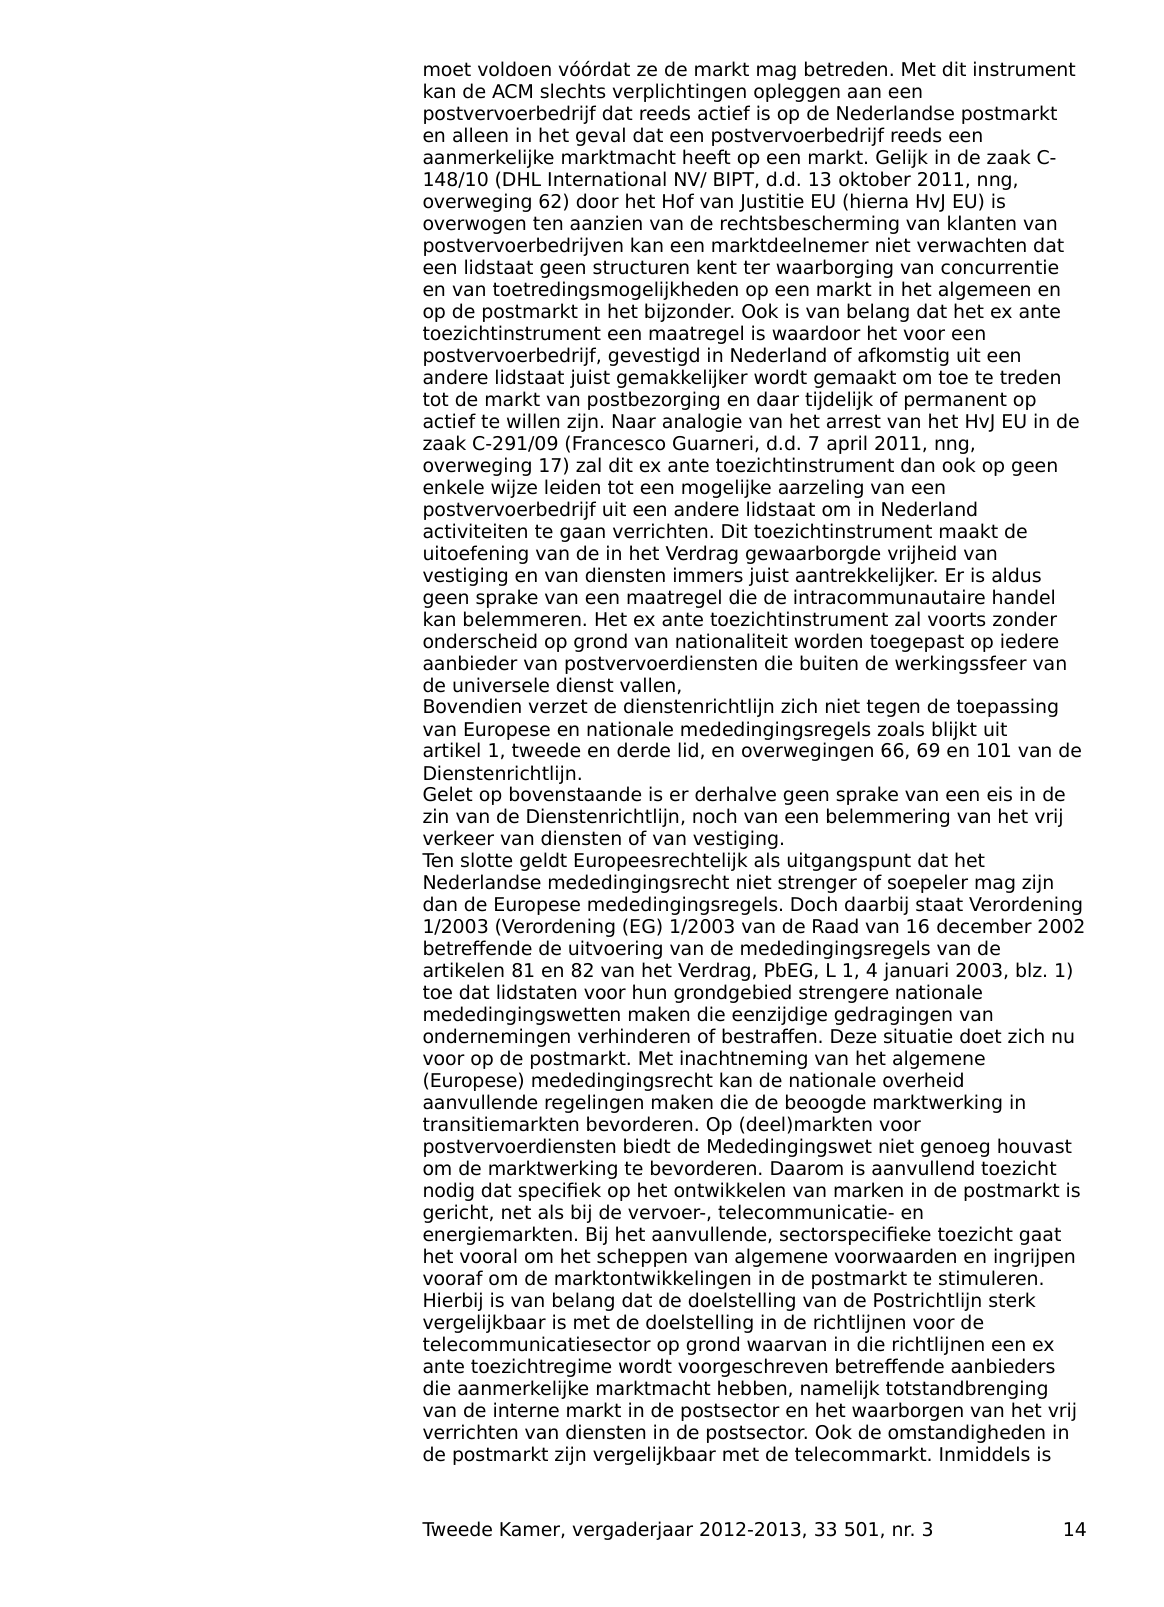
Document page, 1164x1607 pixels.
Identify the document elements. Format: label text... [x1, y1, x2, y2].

text Ten slotte geldt Europeesrechtelijk als uitgangspunt dat het Nederlandse mededingingsrecht niet strenger of soepeler mag zijn dan de Europese mededingingsregels. Doch daarbij staat Verordening 1/2003 (Verordening (EG) 1/2003 van de Raad van 16 december 2002 betreffende de uitvoering van de mededingingsregels van de artikelen 81 en 82 van het Verdrag, PbEG, L 1, 4 januari 2003, blz. 1) toe dat lidstaten voor hun grondgebied strengere nationale mededingingswetten maken die eenzijdige gedragingen van ondernemingen verhinderen of bestraffen. Deze situatie doet zich nu voor op de postmarkt. Met inachtneming van het algemene (Europese) mededingingsrecht kan de nationale overheid aanvullende regelingen maken die de beoogde marktwerking in transitiemarkten bevorderen. Op (deel)markten voor postvervoerdiensten biedt de Mededingingswet niet genoeg houvast om de marktwerking te bevorderen. Daarom is aanvullend toezicht nodig dat specifiek op het ontwikkelen van marken in de postmarkt is gericht, net als bij de vervoer-, telecommunicatie- en energiemarkten. Bij het aanvullende, sectorspecifieke toezicht gaat het vooral om het scheppen van algemene voorwaarden en ingrijpen vooraf om de marktontwikkelingen in de postmarkt te stimuleren. [422, 850, 1087, 1290]
text Bovendien verzet de dienstenrichtlijn zich niet tegen de toepassing van Europese en nationale mededingingsregels zoals blijkt uit artikel 1, tweede en derde lid, en overwegingen 66, 69 en 101 van de Dienstenrichtlijn. [422, 696, 1087, 784]
text moet voldoen vóórdat ze de markt mag betreden. Met dit instrument kan de ACM slechts verplichtingen opleggen aan een postvervoerbedrijf dat reeds actief is op de Nederlandse postmarkt en alleen in het geval dat een postvervoerbedrijf reeds een aanmerkelijke marktmacht heeft op een markt. Gelijk in de zaak C-148/10 (DHL International NV/ BIPT, d.d. 13 oktober 2011, nng, overweging 62) door het Hof van Justitie EU (hierna HvJ EU) is overwogen ten aanzien van de rechtsbescherming van klanten van postvervoerbedrijven kan een marktdeelnemer niet verwachten dat een lidstaat geen structuren kent ter waarborging van concurrentie en van toetredingsmogelijkheden op een markt in het algemeen en op de postmarkt in het bijzonder. Ook is van belang dat het ex ante toezichtinstrument een maatregel is waardoor het voor een postvervoerbedrijf, gevestigd in Nederland of afkomstig uit een andere lidstaat juist gemakkelijker wordt gemaakt om toe te treden tot de markt van postbezorging en daar tijdelijk of permanent op actief te willen zijn. Naar analogie van het arrest van het HvJ EU in de zaak C-291/09 (Francesco Guarneri, d.d. 7 april 2011, nng, overweging 17) zal dit ex ante toezichtinstrument dan ook op geen enkele wijze leiden tot een mogelijke aarzeling van een postvervoerbedrijf uit een andere lidstaat om in Nederland activiteiten te gaan verrichten. Dit toezichtinstrument maakt de uitoefening van de in het Verdrag gewaarborgde vrijheid van vestiging en van diensten immers juist aantrekkelijker. Er is aldus geen sprake van een maatregel die de intracommunautaire handel kan belemmeren. Het ex ante toezichtinstrument zal voorts zonder onderscheid op grond van nationaliteit worden toegepast op iedere aanbieder van postvervoerdiensten die buiten de werkingssfeer van de universele dienst vallen, [422, 59, 1087, 696]
text Gelet op bovenstaande is er derhalve geen sprake van een eis in de zin van de Dienstenrichtlijn, noch van een belemmering van het vrij verkeer van diensten of van vestiging. [422, 784, 1087, 850]
text Hierbij is van belang dat de doelstelling van de Postrichtlijn sterk vergelijkbaar is met de doelstelling in de richtlijnen voor de telecommunicatiesector op grond waarvan in die richtlijnen een ex ante toezichtregime wordt voorgeschreven betreffende aanbieders die aanmerkelijke marktmacht hebben, namelijk totstandbrenging van de interne markt in de postsector en het waarborgen van het vrij verrichten van diensten in de postsector. Ook de omstandigheden in de postmarkt zijn vergelijkbaar met de telecommarkt. Inmiddels is [422, 1290, 1087, 1466]
